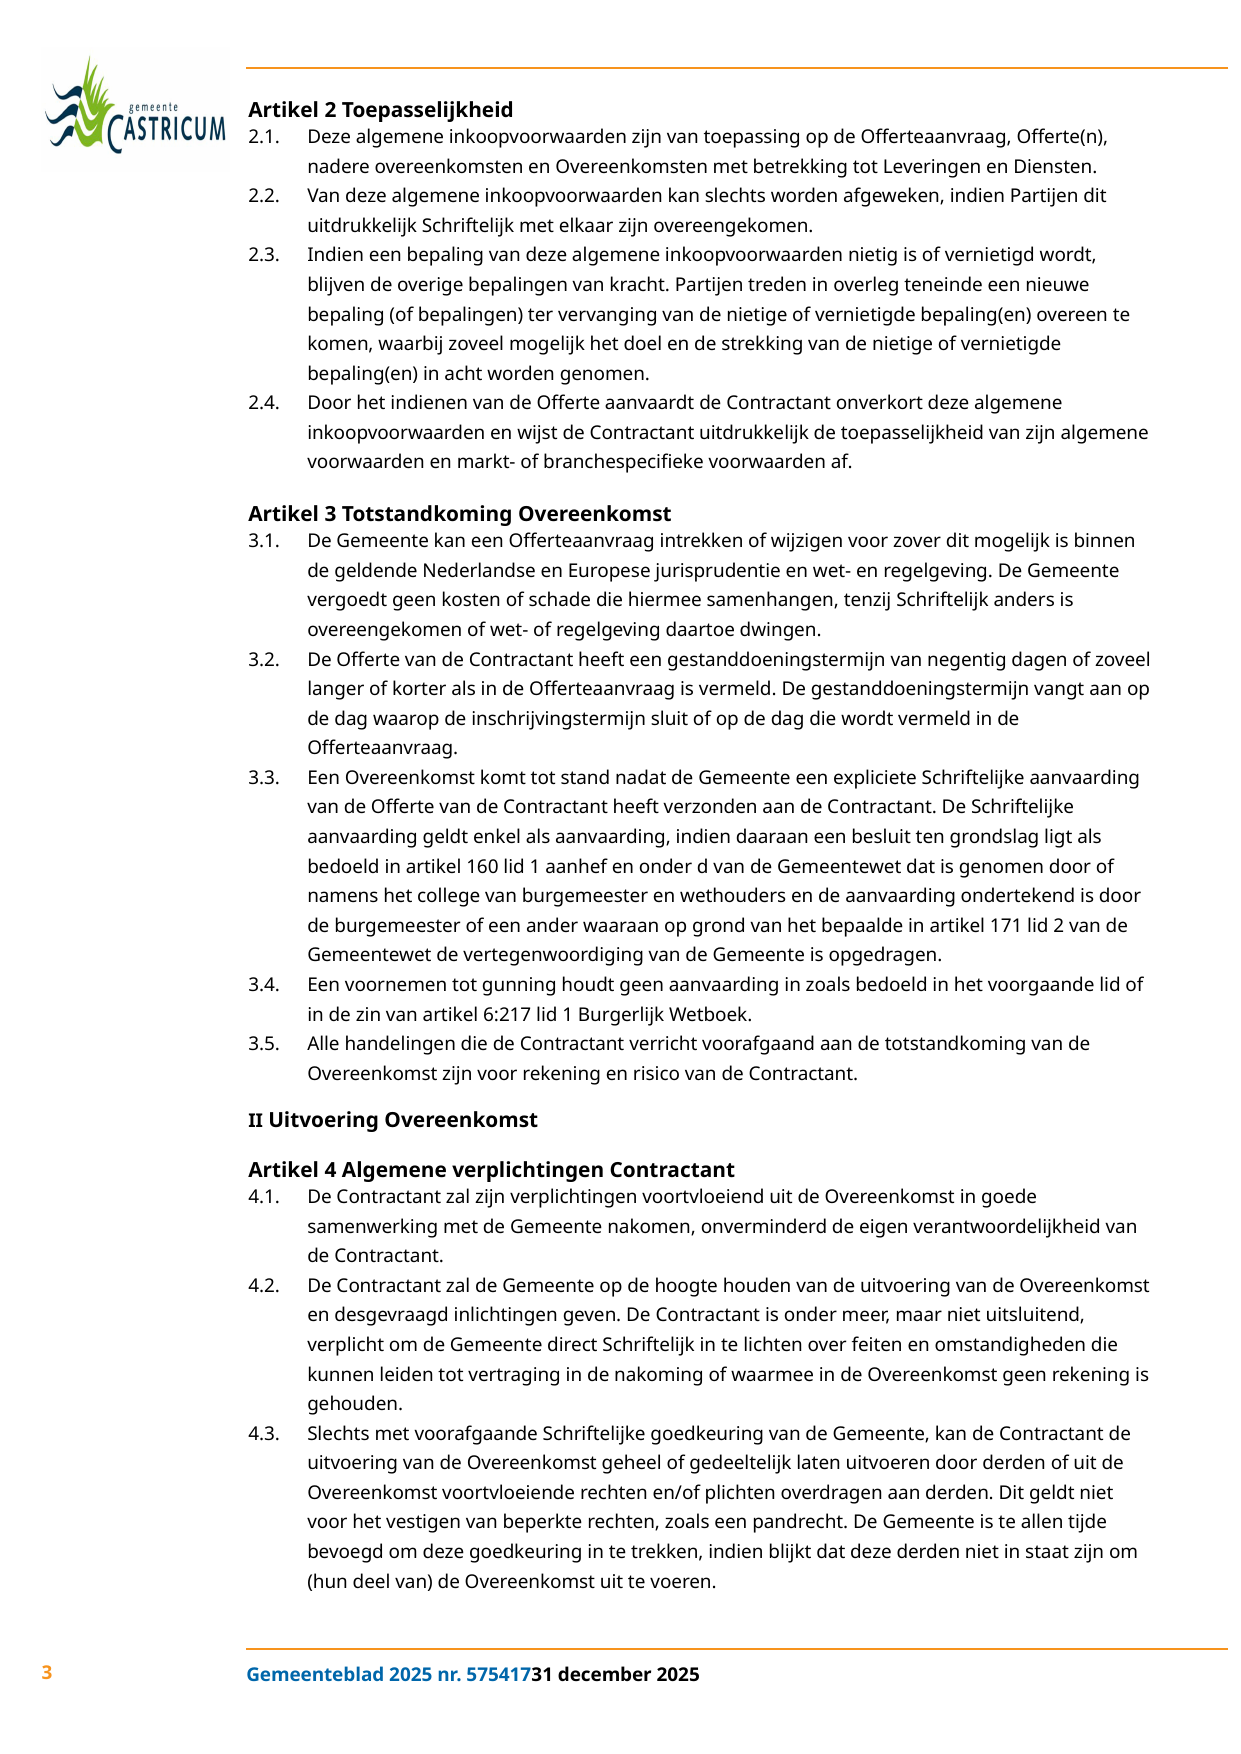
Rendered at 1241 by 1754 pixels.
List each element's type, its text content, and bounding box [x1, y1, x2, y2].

text II Uitvoering Overeenkomst [248, 1106, 1152, 1134]
list De Contractant zal de Gemeente op de hoogte houden van de uitvoering van de Overeenkomst en desgevraagd inlichtingen geven. De Contractant is onder meer, maar niet uitsluitend, verplicht om de Gemeente direct Schriftelijk in te lichten over feiten en omstandigheden die kunnen leiden tot vertraging in de nakoming of waarmee in de Overeenkomst geen rekening is gehouden. [248, 1272, 1152, 1416]
list Door het indienen van de Offerte aanvaardt de Contractant onverkort deze algemene inkoopvoorwaarden en wijst de Contractant uitdrukkelijk de toepasselijkheid van zijn algemene voorwaarden en markt- of branchespecifieke voorwaarden af. [248, 389, 1152, 474]
list De Gemeente kan een Offerteaanvraag intrekken of wijzigen voor zover dit mogelijk is binnen de geldende Nederlandse en Europese jurisprudentie en wet- en regelgeving. De Gemeente vergoedt geen kosten of schade die hiermee samenhangen, tenzij Schriftelijk anders is overeengekomen of wet- of regelgeving daartoe dwingen. [248, 527, 1152, 642]
list Indien een bepaling van deze algemene inkoopvoorwaarden nietig is of vernietigd wordt, blijven de overige bepalingen van kracht. Partijen treden in overleg teneinde een nieuwe bepaling (of bepalingen) ter vervanging van de nietige of vernietigde bepaling(en) overeen te komen, waarbij zoveel mogelijk het doel en de strekking van de nietige of vernietigde bepaling(en) in acht worden genomen. [248, 242, 1152, 386]
list Van deze algemene inkoopvoorwaarden kan slechts worden afgeweken, indien Partijen dit uitdrukkelijk Schriftelijk met elkaar zijn overeengekomen. [248, 182, 1152, 238]
text Artikel 4 Algemene verplichtingen Contractant [248, 1155, 1152, 1183]
picture [41, 47, 231, 172]
list Deze algemene inkoopvoorwaarden zijn van toepassing op de Offerteaanvraag, Offerte(n), nadere overeenkomsten en Overeenkomsten met betrekking tot Leveringen en Diensten. [248, 123, 1152, 178]
list Slechts met voorafgaande Schriftelijke goedkeuring van de Gemeente, kan de Contractant de uitvoering van de Overeenkomst geheel of gedeeltelijk laten uitvoeren door derden of uit de Overeenkomst voortvloeiende rechten en/of plichten overdragen aan derden. Dit geldt niet voor het vestigen van beperkte rechten, zoals een pandrecht. De Gemeente is te allen tijde bevoegd om deze goedkeuring in te trekken, indien blijkt dat deze derden niet in staat zijn om (hun deel van) de Overeenkomst uit te voeren. [248, 1420, 1152, 1594]
text Artikel 2 Toepasselijkheid [248, 95, 1152, 123]
list Alle handelingen die de Contractant verricht voorafgaand aan de totstandkoming van de Overeenkomst zijn voor rekening en risico van de Contractant. [248, 1030, 1152, 1086]
list De Offerte van de Contractant heeft een gestanddoeningstermijn van negentig dagen of zoveel langer of korter als in de Offerteaanvraag is vermeld. De gestanddoeningstermijn vangt aan op de dag waarop de inschrijvingstermijn sluit of op de dag die wordt vermeld in de Offerteaanvraag. [248, 646, 1152, 760]
text Artikel 3 Totstandkoming Overeenkomst [248, 499, 1152, 527]
list Een voornemen tot gunning houdt geen aanvaarding in zoals bedoeld in het voorgaande lid of in de zin van artikel 6:217 lid 1 Burgerlijk Wetboek. [248, 971, 1152, 1027]
list De Contractant zal zijn verplichtingen voortvloeiend uit de Overeenkomst in goede samenwerking met de Gemeente nakomen, onverminderd de eigen verantwoordelijkheid van de Contractant. [248, 1183, 1152, 1268]
list Een Overeenkomst komt tot stand nadat de Gemeente een expliciete Schriftelijke aanvaarding van de Offerte van de Contractant heeft verzonden aan de Contractant. De Schriftelijke aanvaarding geldt enkel als aanvaarding, indien daaraan een besluit ten grondslag ligt als bedoeld in artikel 160 lid 1 aanhef en onder d van de Gemeentewet dat is genomen door of namens het college van burgemeester en wethouders en de aanvaarding ondertekend is door de burgemeester of een ander waaraan op grond van het bepaalde in artikel 171 lid 2 van de Gemeentewet de vertegenwoordiging van de Gemeente is opgedragen. [248, 764, 1152, 967]
